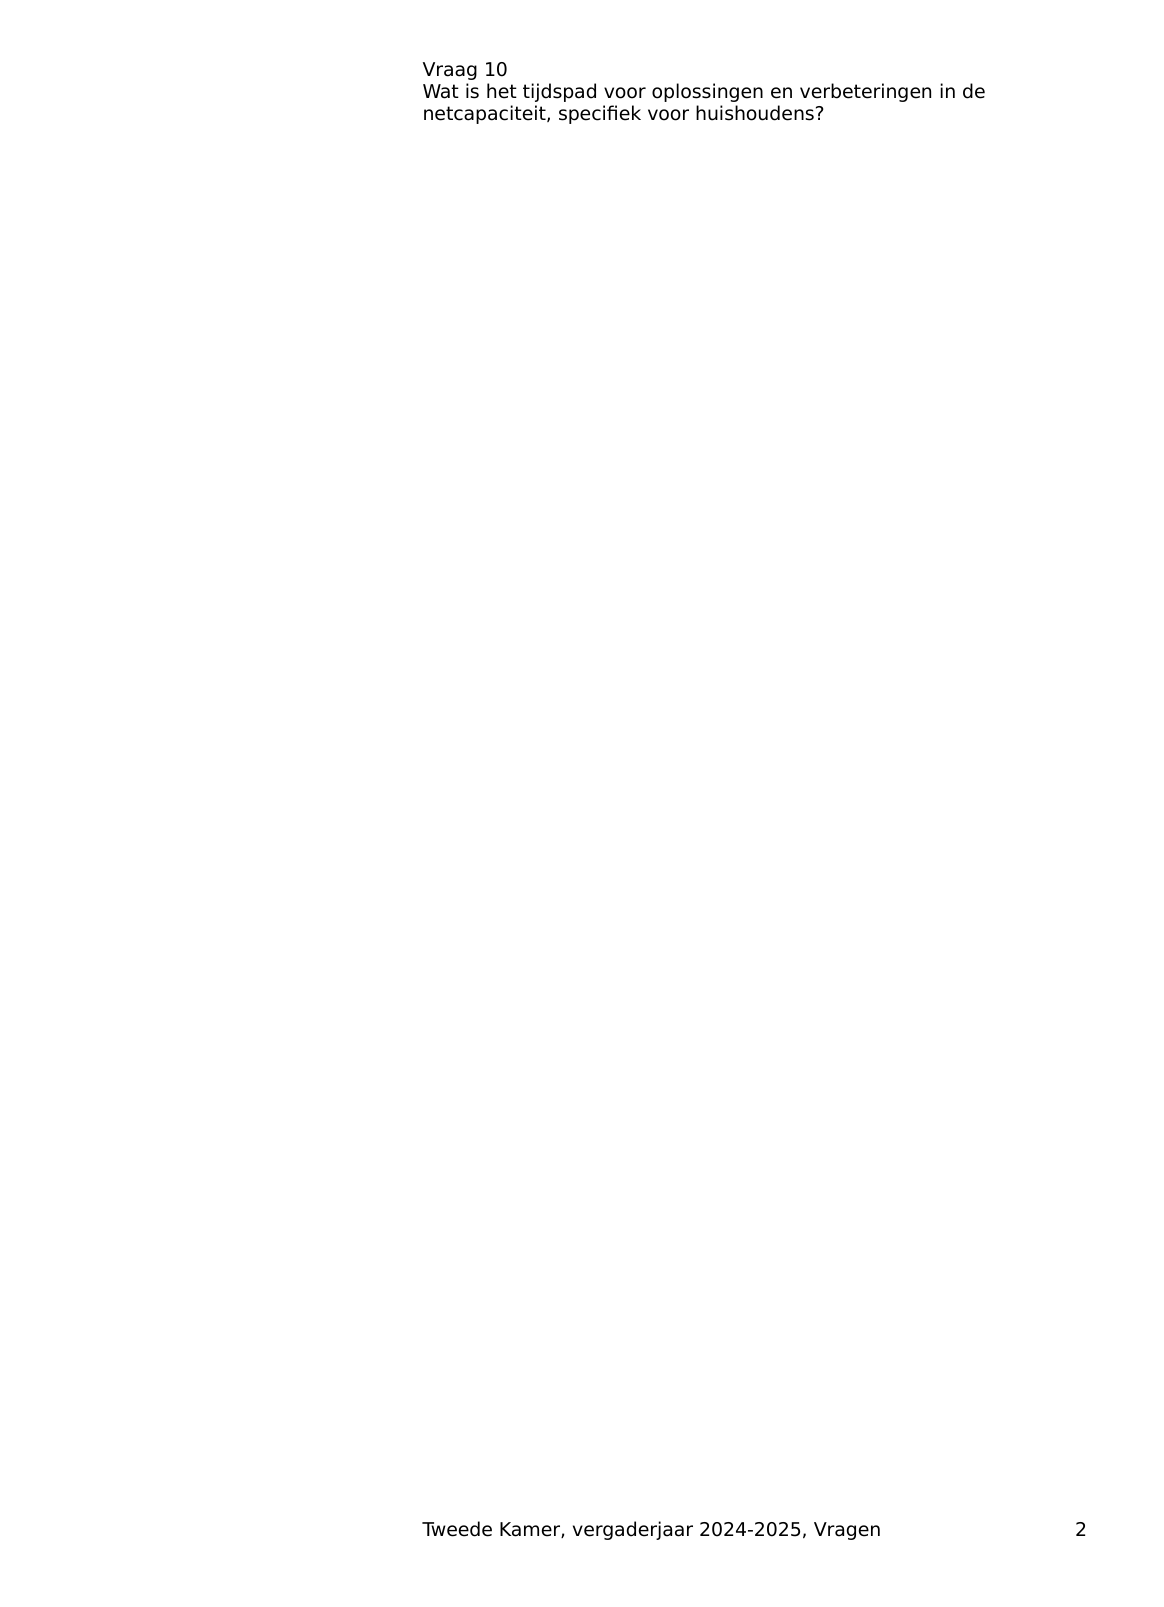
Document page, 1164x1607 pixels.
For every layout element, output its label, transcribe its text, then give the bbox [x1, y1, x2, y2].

text Wat is het tijdspad voor oplossingen en verbeteringen in de netcapaciteit, specifiek voor huishoudens? [422, 81, 1087, 125]
text Vraag 10 [422, 59, 1087, 81]
